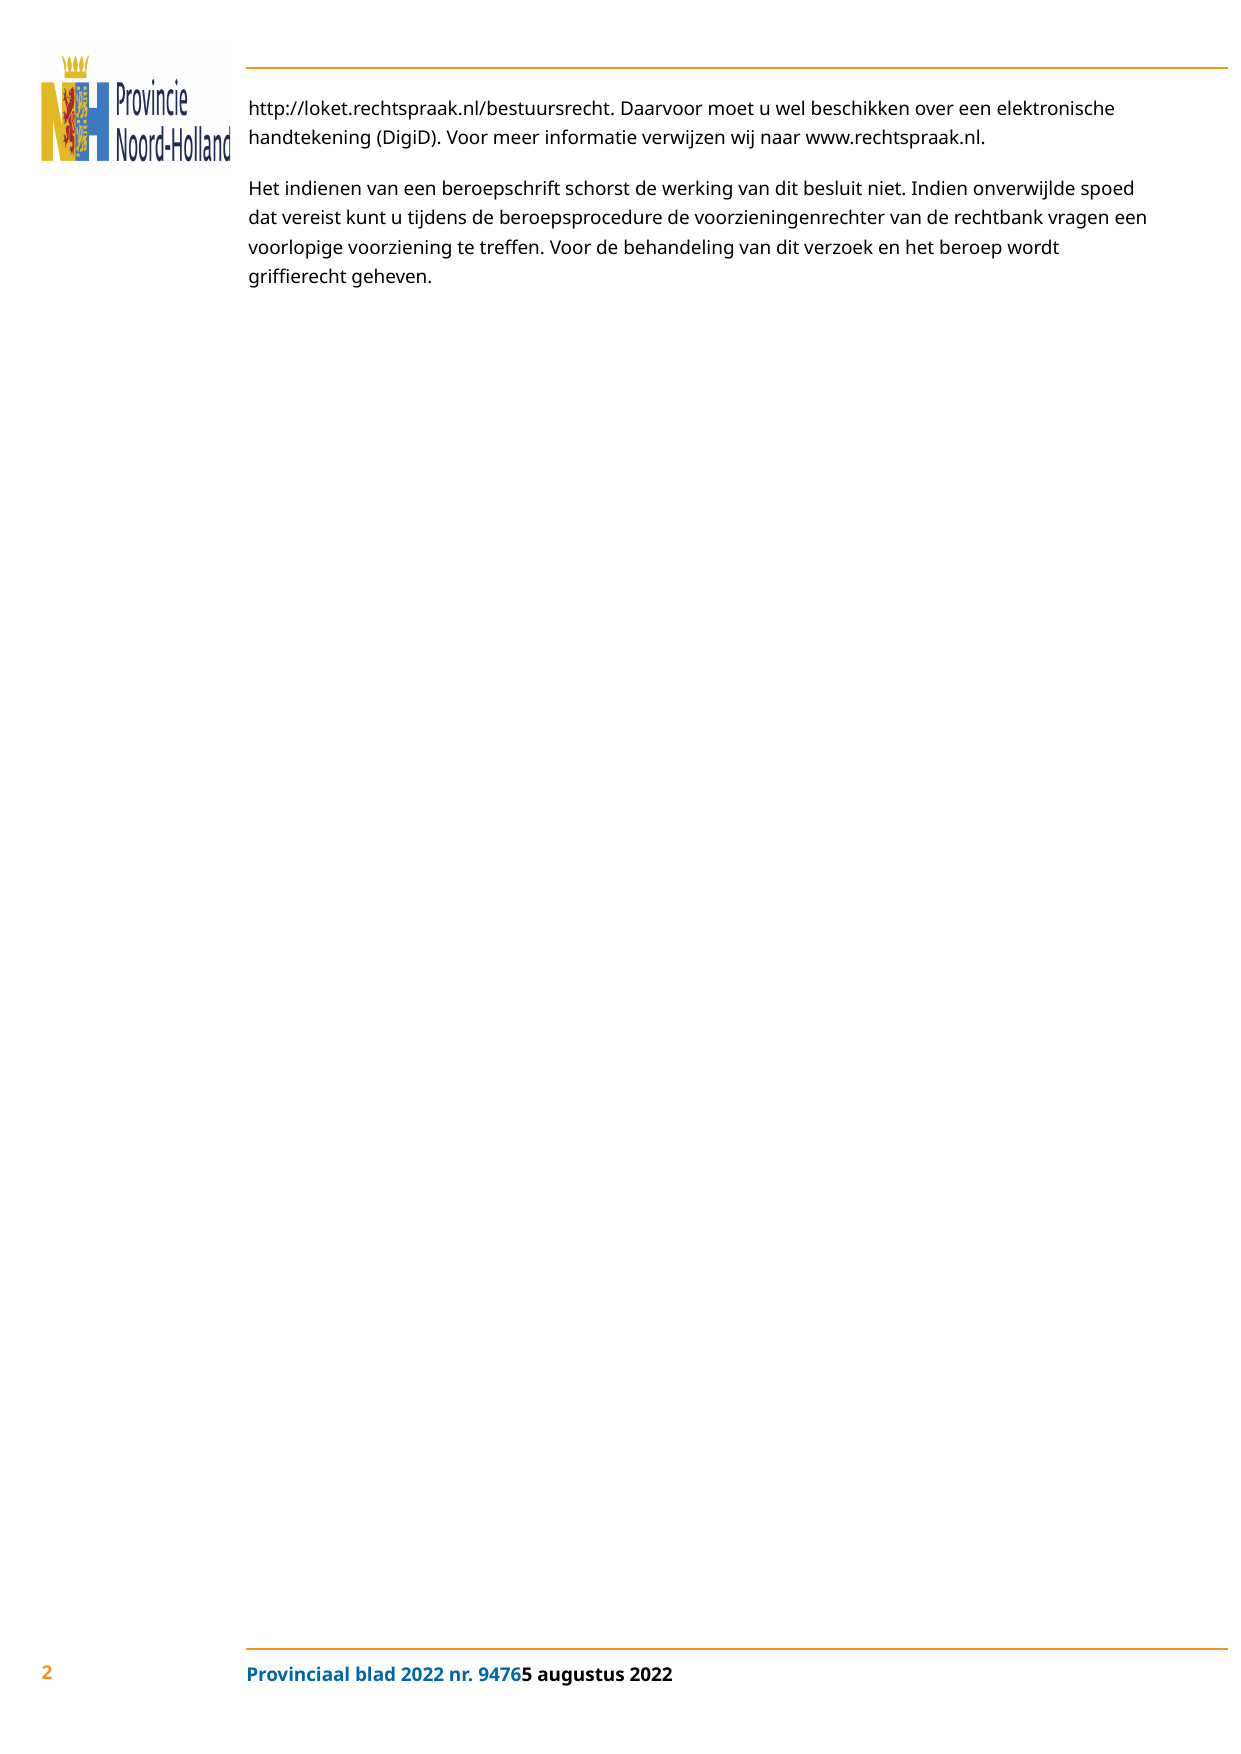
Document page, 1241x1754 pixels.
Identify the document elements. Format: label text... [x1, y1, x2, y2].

picture [41, 47, 231, 172]
text Het indienen van een beroepschrift schorst de werking van dit besluit niet. Indien onverwijlde spoed dat vereist kunt u tijdens de beroepsprocedure de voorzieningenrechter van de rechtbank vragen een voorlopige voorziening te treffen. Voor de behandeling van dit verzoek en het beroep wordt griffierecht geheven. [248, 175, 1152, 289]
text http://loket.rechtspraak.nl/bestuursrecht. Daarvoor moet u wel beschikken over een elektronische handtekening (DigiD). Voor meer informatie verwijzen wij naar www.rechtspraak.nl. [248, 95, 1152, 150]
